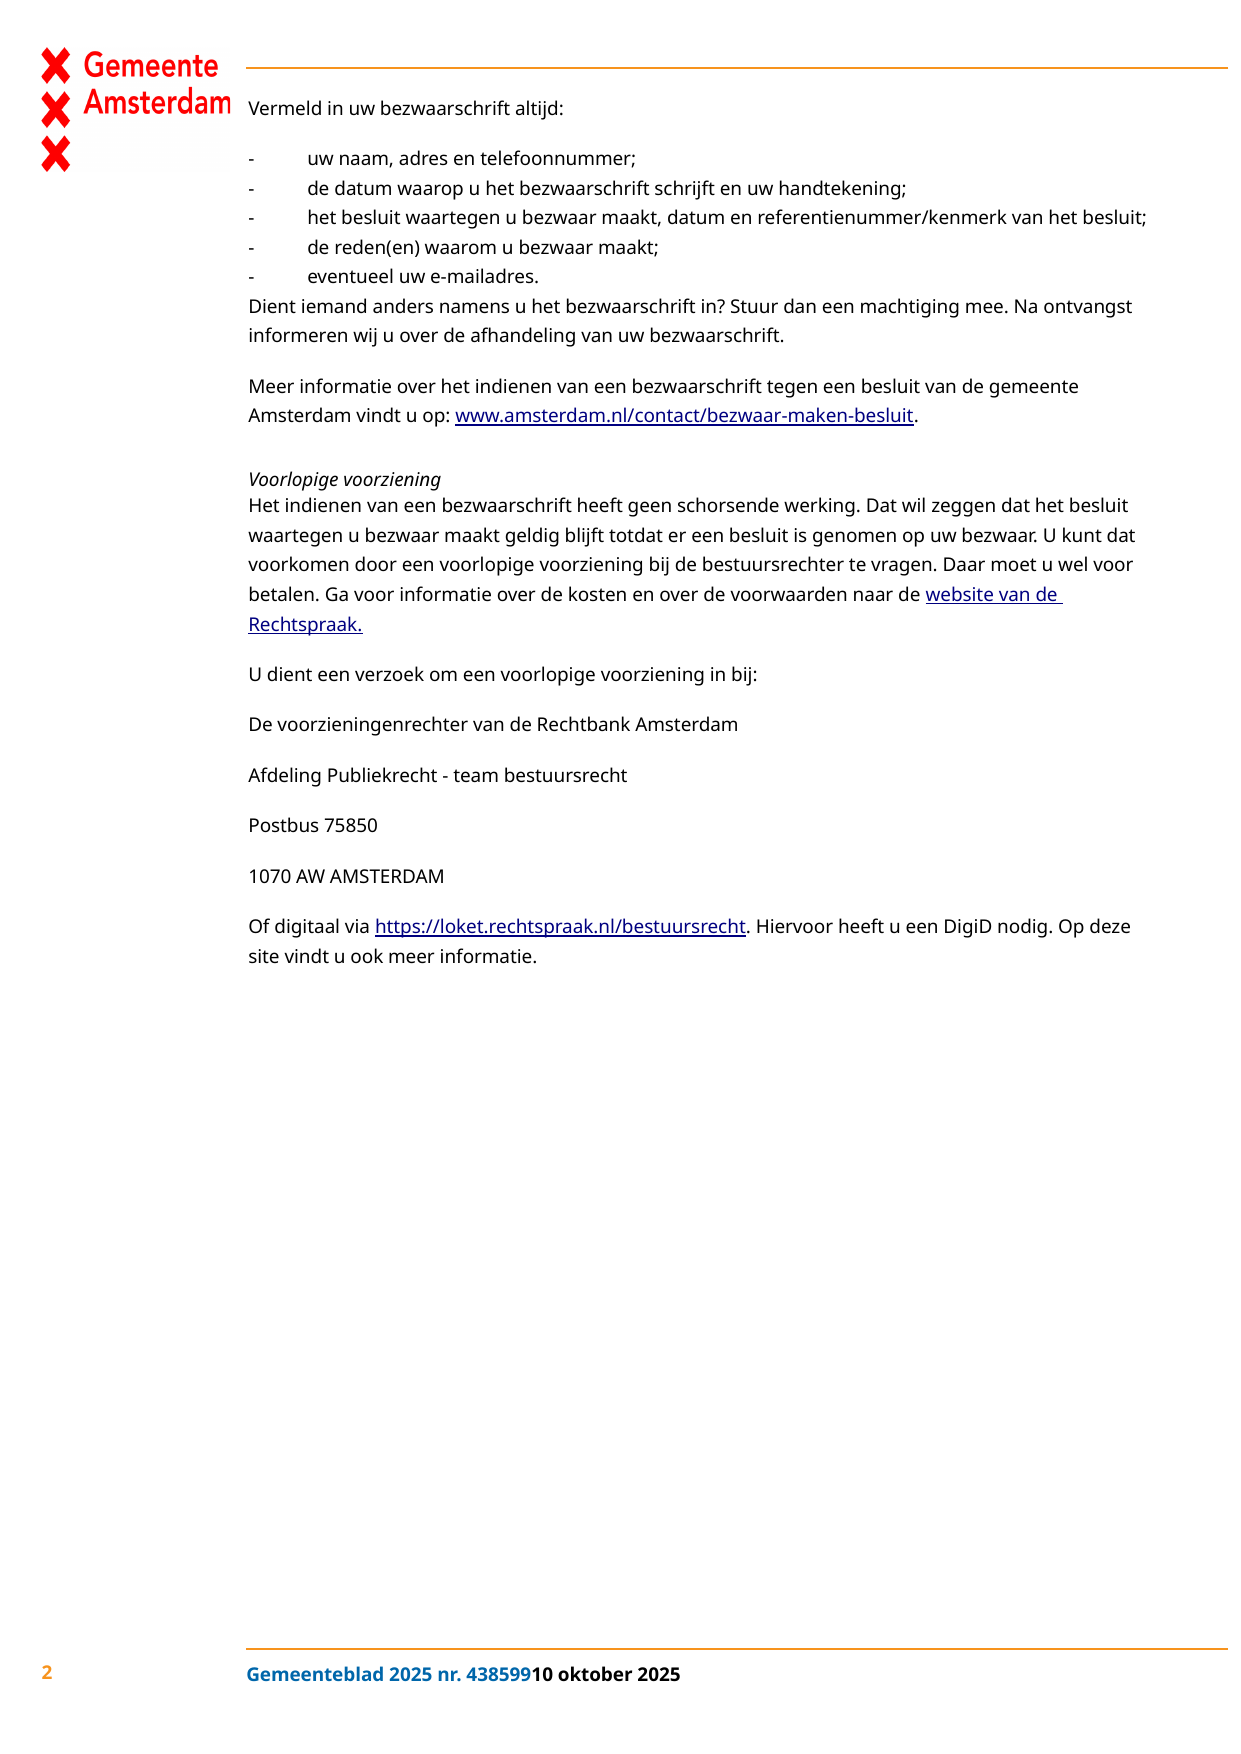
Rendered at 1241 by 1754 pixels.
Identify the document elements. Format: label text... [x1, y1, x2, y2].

text Meer informatie over het indienen van een bezwaarschrift tegen een besluit van de gemeente Amsterdam vindt u op: www.amsterdam.nl/contact/bezwaar-maken-besluit. [248, 373, 1152, 428]
text Het indienen van een bezwaarschrift heeft geen schorsende werking. Dat wil zeggen dat het besluit waartegen u bezwaar maakt geldig blijft totdat er een besluit is genomen op uw bezwaar. U kunt dat voorkomen door een voorlopige voorziening bij de bestuursrechter te vragen. Daar moet u wel voor betalen. Ga voor informatie over de kosten en over de voorwaarden naar de website van de Rechtspraak. [248, 492, 1152, 636]
text De voorzieningenrechter van de Rechtbank Amsterdam [248, 712, 1152, 737]
text 1070 AW AMSTERDAM [248, 863, 1152, 888]
text Dient iemand anders namens u het bezwaarschrift in? Stuur dan een machtiging mee. Na ontvangst informeren wij u over de afhandeling van uw bezwaarschrift. [248, 293, 1152, 348]
list eventueel uw e-mailadres. [248, 263, 1152, 289]
list de datum waarop u het bezwaarschrift schrijft en uw handtekening; [248, 175, 1152, 201]
list het besluit waartegen u bezwaar maakt, datum en referentienummer/kenmerk van het besluit; [248, 204, 1152, 230]
list de reden(en) waarom u bezwaar maakt; [248, 234, 1152, 260]
text Afdeling Publiekrecht - team bestuursrecht [248, 762, 1152, 788]
picture [41, 47, 231, 172]
text Vermeld in uw bezwaarschrift altijd: [248, 95, 1152, 121]
text U dient een verzoek om een voorlopige voorziening in bij: [248, 661, 1152, 687]
list uw naam, adres en telefoonnummer; [248, 145, 1152, 171]
text Postbus 75850 [248, 812, 1152, 838]
text Voorlopige voorziening [248, 467, 1152, 492]
text Of digitaal via https://loket.rechtspraak.nl/bestuursrecht. Hiervoor heeft u een DigiD nodig. Op deze site vindt u ook meer informatie. [248, 913, 1152, 968]
